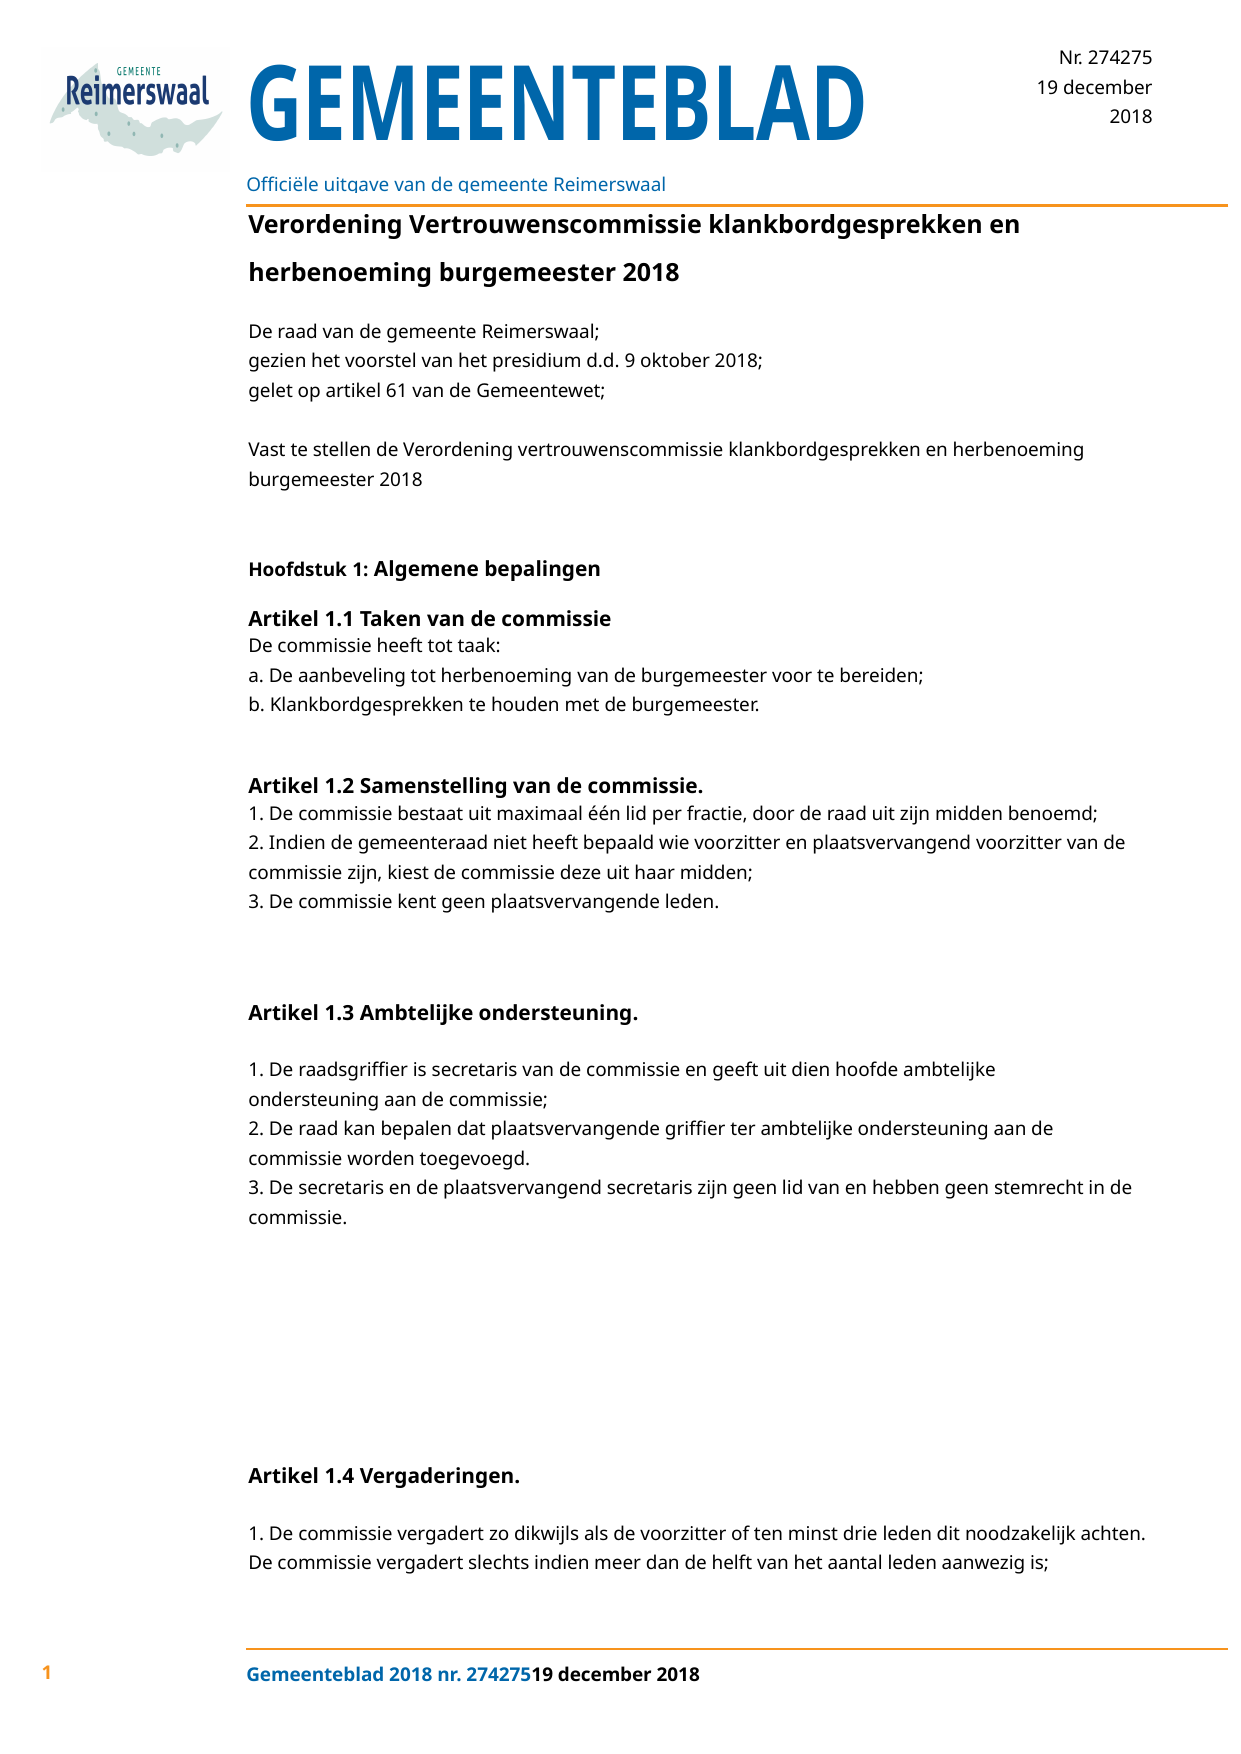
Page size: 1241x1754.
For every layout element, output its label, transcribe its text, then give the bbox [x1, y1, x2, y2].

text 3. De secretaris en de plaatsvervangend secretaris zijn geen lid van en hebben geen stemrecht in de commissie. [248, 1174, 1152, 1230]
text Artikel 1.1 Taken van de commissie [248, 604, 1152, 632]
picture [41, 47, 231, 172]
text 3. De commissie kent geen plaatsvervangende leden. [248, 889, 1152, 914]
text Hoofdstuk 1: Algemene bepalingen [248, 554, 1152, 583]
text gezien het voorstel van het presidium d.d. 9 oktober 2018; [248, 347, 1152, 373]
text Verordening Vertrouwenscommissie klankbordgesprekken en herbenoeming burgemeester 2018 [248, 207, 1152, 288]
text 1. De commissie bestaat uit maximaal één lid per fractie, door de raad uit zijn midden benoemd; [248, 800, 1152, 826]
text gelet op artikel 61 van de Gemeentewet; [248, 377, 1152, 403]
text De commissie heeft tot taak: [248, 632, 1152, 658]
text Artikel 1.4 Vergaderingen. [248, 1462, 1152, 1490]
text a. De aanbeveling tot herbenoeming van de burgemeester voor te bereiden; [248, 662, 1152, 688]
text Artikel 1.2 Samenstelling van de commissie. [248, 771, 1152, 800]
text 2. De raad kan bepalen dat plaatsvervangende griffier ter ambtelijke ondersteuning aan de commissie worden toegevoegd. [248, 1115, 1152, 1171]
text b. Klankbordgesprekken te houden met de burgemeester. [248, 691, 1152, 717]
text Vast te stellen de Verordening vertrouwenscommissie klankbordgesprekken en herbenoeming burgemeester 2018 [248, 436, 1152, 492]
text 2. Indien de gemeenteraad niet heeft bepaald wie voorzitter en plaatsvervangend voorzitter van de commissie zijn, kiest de commissie deze uit haar midden; [248, 829, 1152, 885]
text 1. De commissie vergadert zo dikwijls als de voorzitter of ten minst drie leden dit noodzakelijk achten. De commissie vergadert slechts indien meer dan de helft van het aantal leden aanwezig is; [248, 1520, 1152, 1575]
text De raad van de gemeente Reimerswaal; [248, 318, 1152, 344]
text Artikel 1.3 Ambtelijke ondersteuning. [248, 998, 1152, 1027]
text 1. De raadsgriffier is secretaris van de commissie en geeft uit dien hoofde ambtelijke [248, 1056, 1152, 1082]
text ondersteuning aan de commissie; [248, 1086, 1152, 1112]
